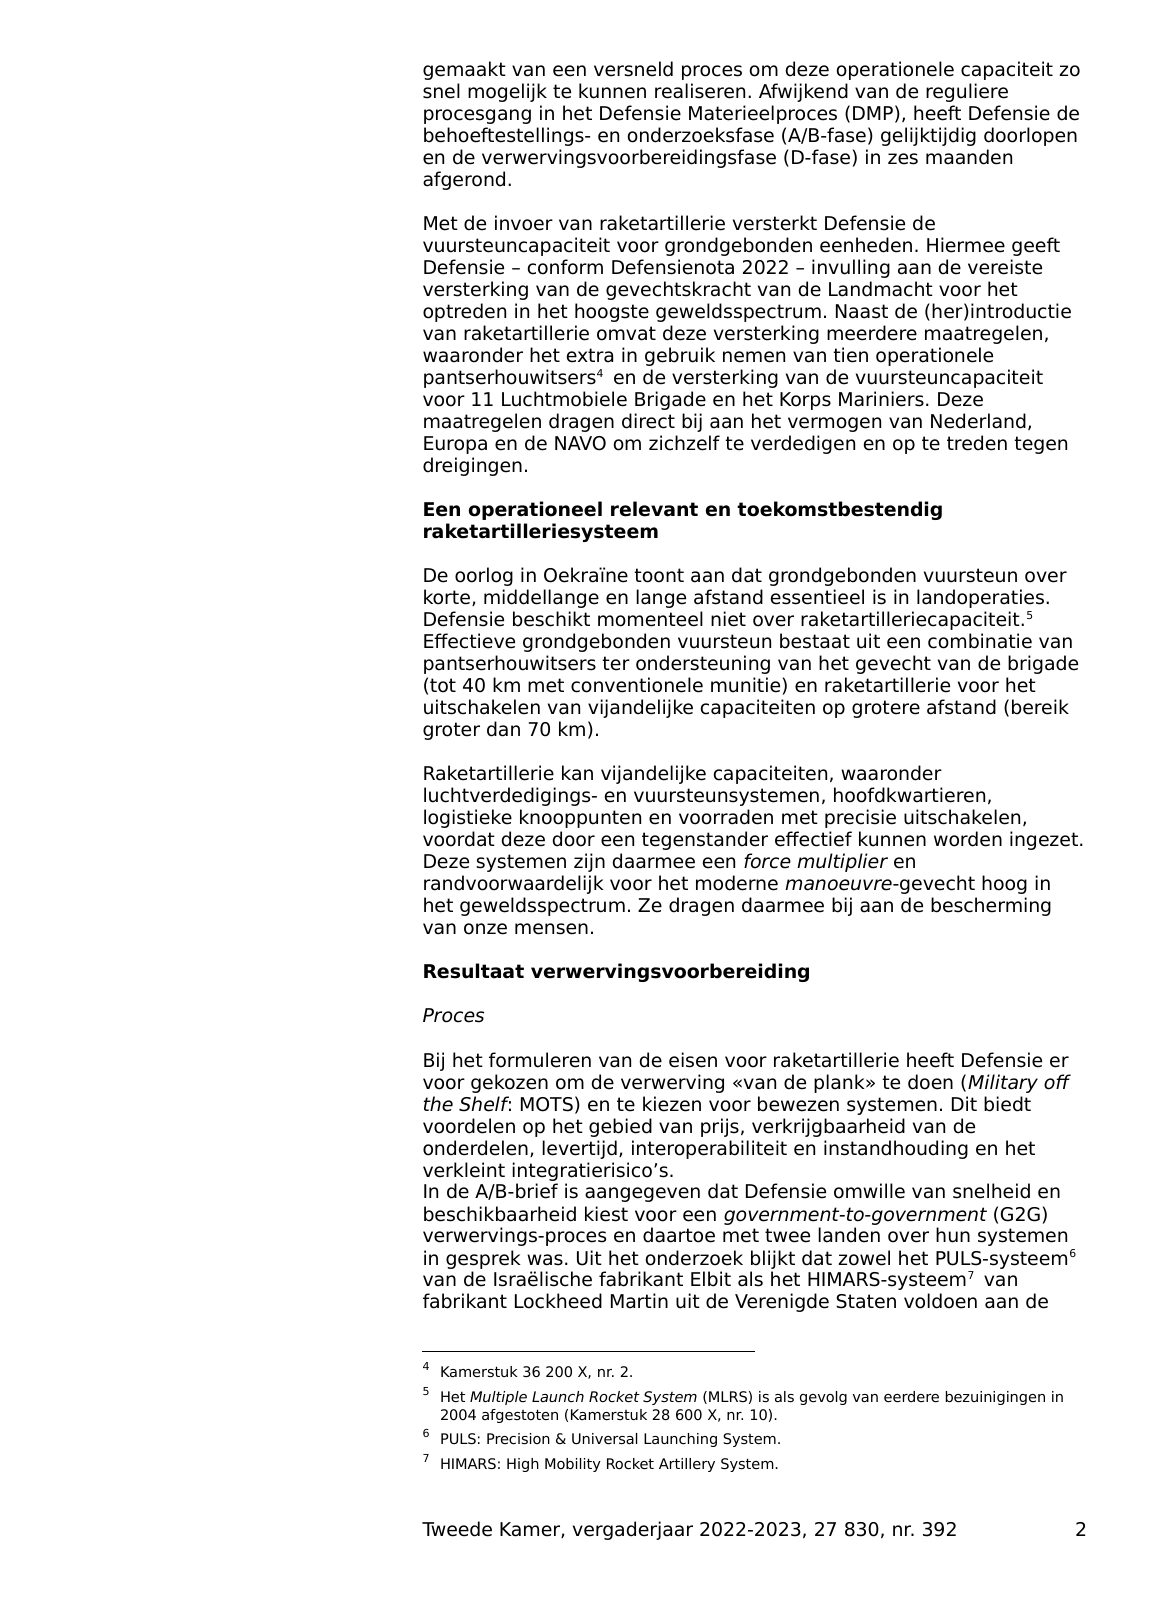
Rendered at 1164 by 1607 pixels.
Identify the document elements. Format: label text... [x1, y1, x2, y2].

text gemaakt van een versneld proces om deze operationele capaciteit zo snel mogelijk te kunnen realiseren. Afwijkend van de reguliere procesgang in het Defensie Materieelproces (DMP), heeft Defensie de behoeftestellings- en onderzoeksfase (A/B-fase) gelijktijdig doorlopen en de verwervingsvoorbereidingsfase (D-fase) in zes maanden afgerond. [422, 59, 1087, 191]
text Bij het formuleren van de eisen voor raketartillerie heeft Defensie er voor gekozen om de verwerving «van de plank» te doen (Military off the Shelf: MOTS) en te kiezen voor bewezen systemen. Dit biedt voordelen op het gebied van prijs, verkrijgbaarheid van de onderdelen, levertijd, interoperabiliteit en instandhouding en het verkleint integratierisico’s. [422, 1049, 1087, 1181]
text Raketartillerie kan vijandelijke capaciteiten, waaronder luchtverdedigings- en vuursteunsystemen, hoofdkwartieren, logistieke knooppunten en voorraden met precisie uitschakelen, voordat deze door een tegenstander effectief kunnen worden ingezet. Deze systemen zijn daarmee een force multiplier en randvoorwaardelijk voor het moderne manoeuvre-gevecht hoog in het geweldsspectrum. Ze dragen daarmee bij aan de bescherming van onze mensen. [422, 763, 1087, 939]
text Het Multiple Launch Rocket System (MLRS) is als gevolg van eerdere bezuinigingen in 2004 afgestoten (Kamerstuk 28 600 X, nr. 10). [422, 1385, 1087, 1424]
subtitle Resultaat verwervingsvoorbereiding [422, 961, 1087, 983]
text In de A/B-brief is aangegeven dat Defensie omwille van snelheid en beschikbaarheid kiest voor een government-to-government (G2G) verwervings-proces en daartoe met twee landen over hun systemen in gesprek was. Uit het onderzoek blijkt dat zowel het PULS-systeem van de Israëlische fabrikant Elbit als het HIMARS-systeem van fabrikant Lockheed Martin uit de Verenigde Staten voldoen aan de [422, 1181, 1087, 1313]
text De oorlog in Oekraïne toont aan dat grondgebonden vuursteun over korte, middellange en lange afstand essentieel is in landoperaties. Defensie beschikt momenteel niet over raketartilleriecapaciteit. Effectieve grondgebonden vuursteun bestaat uit een combinatie van pantserhouwitsers ter ondersteuning van het gevecht van de brigade (tot 40 km met conventionele munitie) en raketartillerie voor het uitschakelen van vijandelijke capaciteiten op grotere afstand (bereik groter dan 70 km). [422, 565, 1087, 741]
subtitle Proces [422, 1005, 1087, 1027]
text PULS: Precision & Universal Launching System. [422, 1427, 1087, 1449]
text Met de invoer van raketartillerie versterkt Defensie de vuursteuncapaciteit voor grondgebonden eenheden. Hiermee geeft Defensie – conform Defensienota 2022 – invulling aan de vereiste versterking van de gevechtskracht van de Landmacht voor het optreden in het hoogste geweldsspectrum. Naast de (her)introductie van raketartillerie omvat deze versterking meerdere maatregelen, waaronder het extra in gebruik nemen van tien operationele pantserhouwitsers en de versterking van de vuursteuncapaciteit voor 11 Luchtmobiele Brigade en het Korps Mariniers. Deze maatregelen dragen direct bij aan het vermogen van Nederland, Europa en de NAVO om zichzelf te verdedigen en op te treden tegen dreigingen. [422, 213, 1087, 477]
text HIMARS: High Mobility Rocket Artillery System. [422, 1452, 1087, 1474]
subtitle Een operationeel relevant en toekomstbestendig raketartilleriesysteem [422, 499, 1087, 543]
text Kamerstuk 36 200 X, nr. 2. [422, 1360, 1087, 1382]
